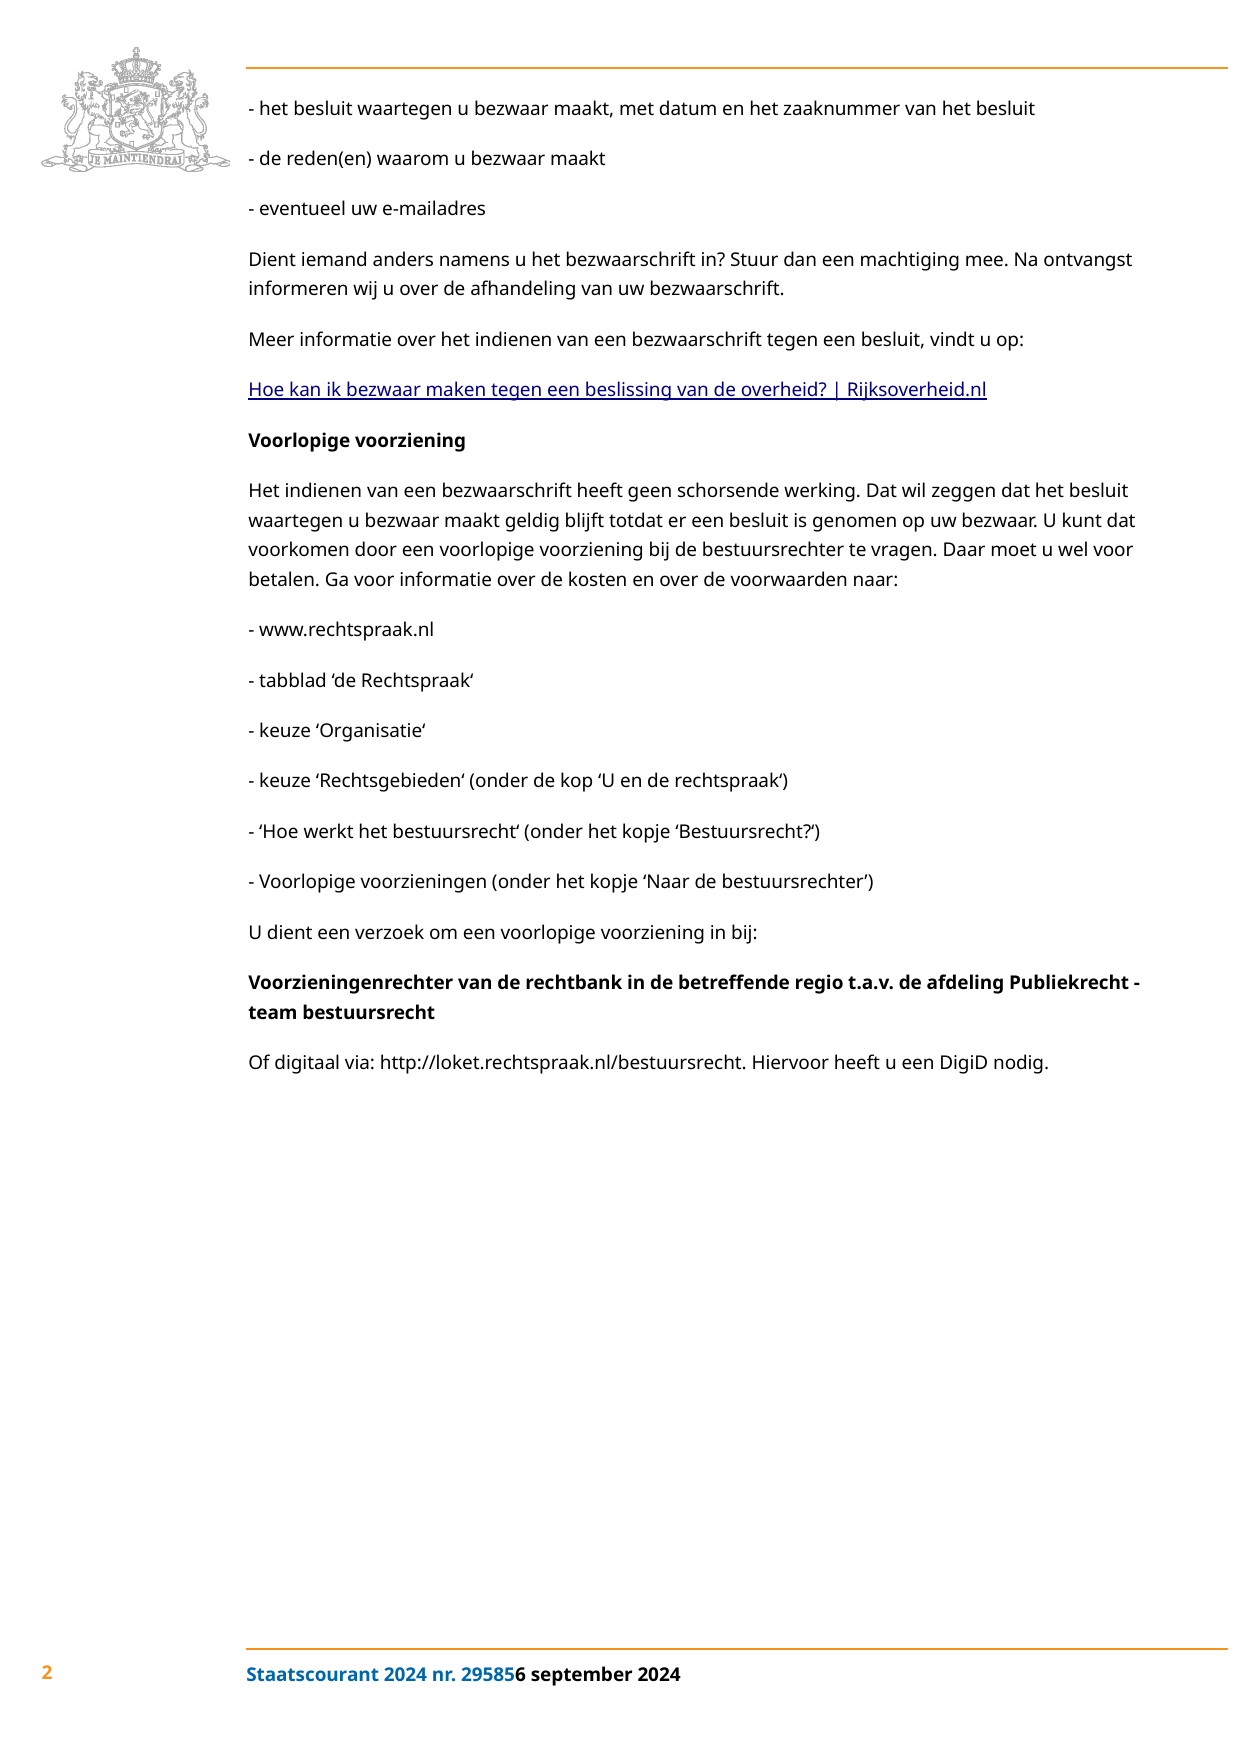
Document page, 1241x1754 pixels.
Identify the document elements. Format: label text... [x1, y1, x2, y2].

text Voorzieningenrechter van de rechtbank in de betreffende regio t.a.v. de afdeling Publiekrecht - team bestuursrecht [248, 969, 1152, 1025]
text - eventueel uw e-mailadres [248, 196, 1152, 221]
text - het besluit waartegen u bezwaar maakt, met datum en het zaaknummer van het besluit [248, 95, 1152, 121]
text Voorlopige voorziening [248, 427, 1152, 453]
text - www.rechtspraak.nl [248, 616, 1152, 642]
text Dient iemand anders namens u het bezwaarschrift in? Stuur dan een machtiging mee. Na ontvangst informeren wij u over de afhandeling van uw bezwaarschrift. [248, 246, 1152, 301]
text Meer informatie over het indienen van een bezwaarschrift tegen een besluit, vindt u op: [248, 326, 1152, 352]
text - de reden(en) waarom u bezwaar maakt [248, 145, 1152, 171]
text Hoe kan ik bezwaar maken tegen een beslissing van de overheid? | Rijksoverheid.nl [248, 376, 1152, 402]
text Het indienen van een bezwaarschrift heeft geen schorsende werking. Dat wil zeggen dat het besluit waartegen u bezwaar maakt geldig blijft totdat er een besluit is genomen op uw bezwaar. U kunt dat voorkomen door een voorlopige voorziening bij de bestuursrechter te vragen. Daar moet u wel voor betalen. Ga voor informatie over de kosten en over de voorwaarden naar: [248, 477, 1152, 592]
text - tabblad ‘de Rechtspraak‘ [248, 667, 1152, 693]
picture [41, 47, 231, 172]
text - keuze ‘Organisatie‘ [248, 717, 1152, 743]
text U dient een verzoek om een voorlopige voorziening in bij: [248, 919, 1152, 945]
text - ‘Hoe werkt het bestuursrecht‘ (onder het kopje ‘Bestuursrecht?‘) [248, 818, 1152, 844]
text - keuze ‘Rechtsgebieden‘ (onder de kop ‘U en de rechtspraak‘) [248, 768, 1152, 793]
text - Voorlopige voorzieningen (onder het kopje ‘Naar de bestuursrechter’) [248, 868, 1152, 894]
text Of digitaal via: http://loket.rechtspraak.nl/bestuursrecht. Hiervoor heeft u een DigiD nodig. [248, 1049, 1152, 1075]
